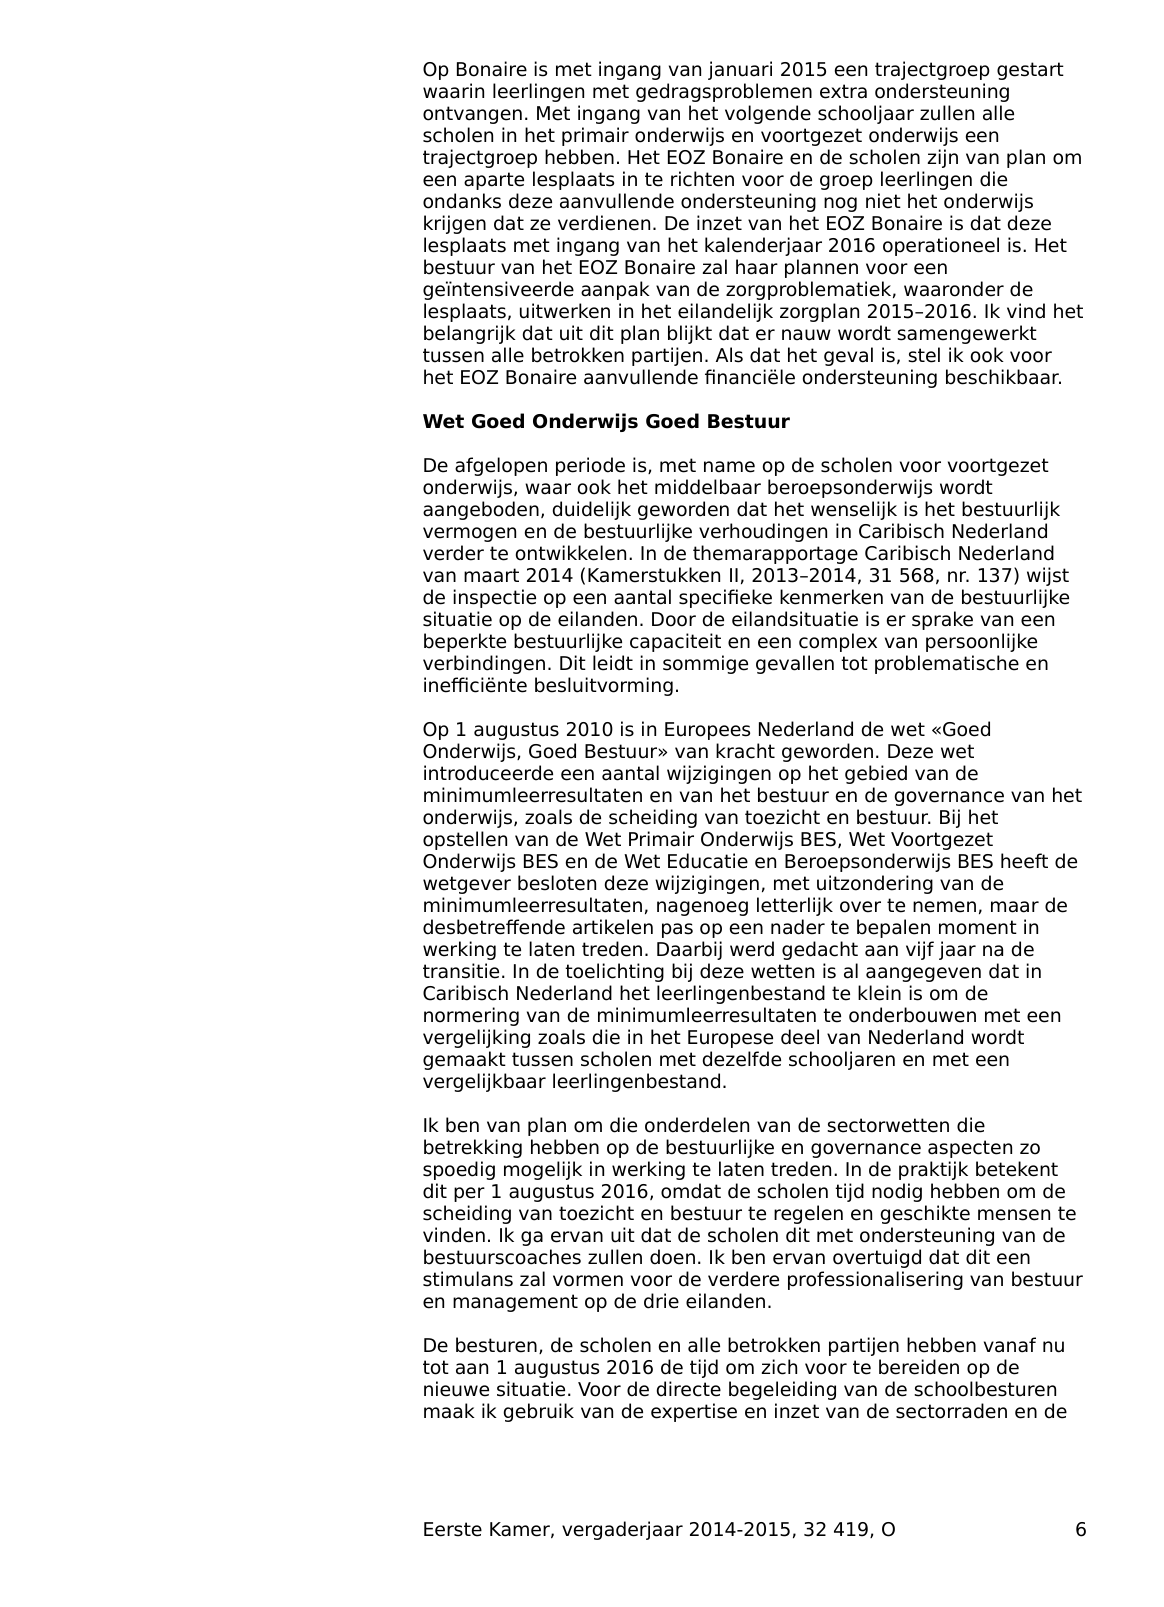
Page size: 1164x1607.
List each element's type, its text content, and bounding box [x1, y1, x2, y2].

text Ik ben van plan om die onderdelen van de sectorwetten die betrekking hebben op de bestuurlijke en governance aspecten zo spoedig mogelijk in werking te laten treden. In de praktijk betekent dit per 1 augustus 2016, omdat de scholen tijd nodig hebben om de scheiding van toezicht en bestuur te regelen en geschikte mensen te vinden. Ik ga ervan uit dat de scholen dit met ondersteuning van de bestuurscoaches zullen doen. Ik ben ervan overtuigd dat dit een stimulans zal vormen voor de verdere professionalisering van bestuur en management op de drie eilanden. [422, 1115, 1087, 1313]
text Op 1 augustus 2010 is in Europees Nederland de wet «Goed Onderwijs, Goed Bestuur» van kracht geworden. Deze wet introduceerde een aantal wijzigingen op het gebied van de minimumleerresultaten en van het bestuur en de governance van het onderwijs, zoals de scheiding van toezicht en bestuur. Bij het opstellen van de Wet Primair Onderwijs BES, Wet Voortgezet Onderwijs BES en de Wet Educatie en Beroepsonderwijs BES heeft de wetgever besloten deze wijzigingen, met uitzondering van de minimumleerresultaten, nagenoeg letterlijk over te nemen, maar de desbetreffende artikelen pas op een nader te bepalen moment in werking te laten treden. Daarbij werd gedacht aan vijf jaar na de transitie. In de toelichting bij deze wetten is al aangegeven dat in Caribisch Nederland het leerlingenbestand te klein is om de normering van de minimumleerresultaten te onderbouwen met een vergelijking zoals die in het Europese deel van Nederland wordt gemaakt tussen scholen met dezelfde schooljaren en met een vergelijkbaar leerlingenbestand. [422, 719, 1087, 1093]
subtitle Wet Goed Onderwijs Goed Bestuur [422, 411, 1087, 433]
text De afgelopen periode is, met name op de scholen voor voortgezet onderwijs, waar ook het middelbaar beroepsonderwijs wordt aangeboden, duidelijk geworden dat het wenselijk is het bestuurlijk vermogen en de bestuurlijke verhoudingen in Caribisch Nederland verder te ontwikkelen. In de themarapportage Caribisch Nederland van maart 2014 (Kamerstukken II, 2013–2014, 31 568, nr. 137) wijst de inspectie op een aantal specifieke kenmerken van de bestuurlijke situatie op de eilanden. Door de eilandsituatie is er sprake van een beperkte bestuurlijke capaciteit en een complex van persoonlijke verbindingen. Dit leidt in sommige gevallen tot problematische en inefficiënte besluitvorming. [422, 455, 1087, 697]
text Op Bonaire is met ingang van januari 2015 een trajectgroep gestart waarin leerlingen met gedragsproblemen extra ondersteuning ontvangen. Met ingang van het volgende schooljaar zullen alle scholen in het primair onderwijs en voortgezet onderwijs een trajectgroep hebben. Het EOZ Bonaire en de scholen zijn van plan om een aparte lesplaats in te richten voor de groep leerlingen die ondanks deze aanvullende ondersteuning nog niet het onderwijs krijgen dat ze verdienen. De inzet van het EOZ Bonaire is dat deze lesplaats met ingang van het kalenderjaar 2016 operationeel is. Het bestuur van het EOZ Bonaire zal haar plannen voor een geïntensiveerde aanpak van de zorgproblematiek, waaronder de lesplaats, uitwerken in het eilandelijk zorgplan 2015–2016. Ik vind het belangrijk dat uit dit plan blijkt dat er nauw wordt samengewerkt tussen alle betrokken partijen. Als dat het geval is, stel ik ook voor het EOZ Bonaire aanvullende financiële ondersteuning beschikbaar. [422, 59, 1087, 389]
text De besturen, de scholen en alle betrokken partijen hebben vanaf nu tot aan 1 augustus 2016 de tijd om zich voor te bereiden op de nieuwe situatie. Voor de directe begeleiding van de schoolbesturen maak ik gebruik van de expertise en inzet van de sectorraden en de [422, 1335, 1087, 1423]
